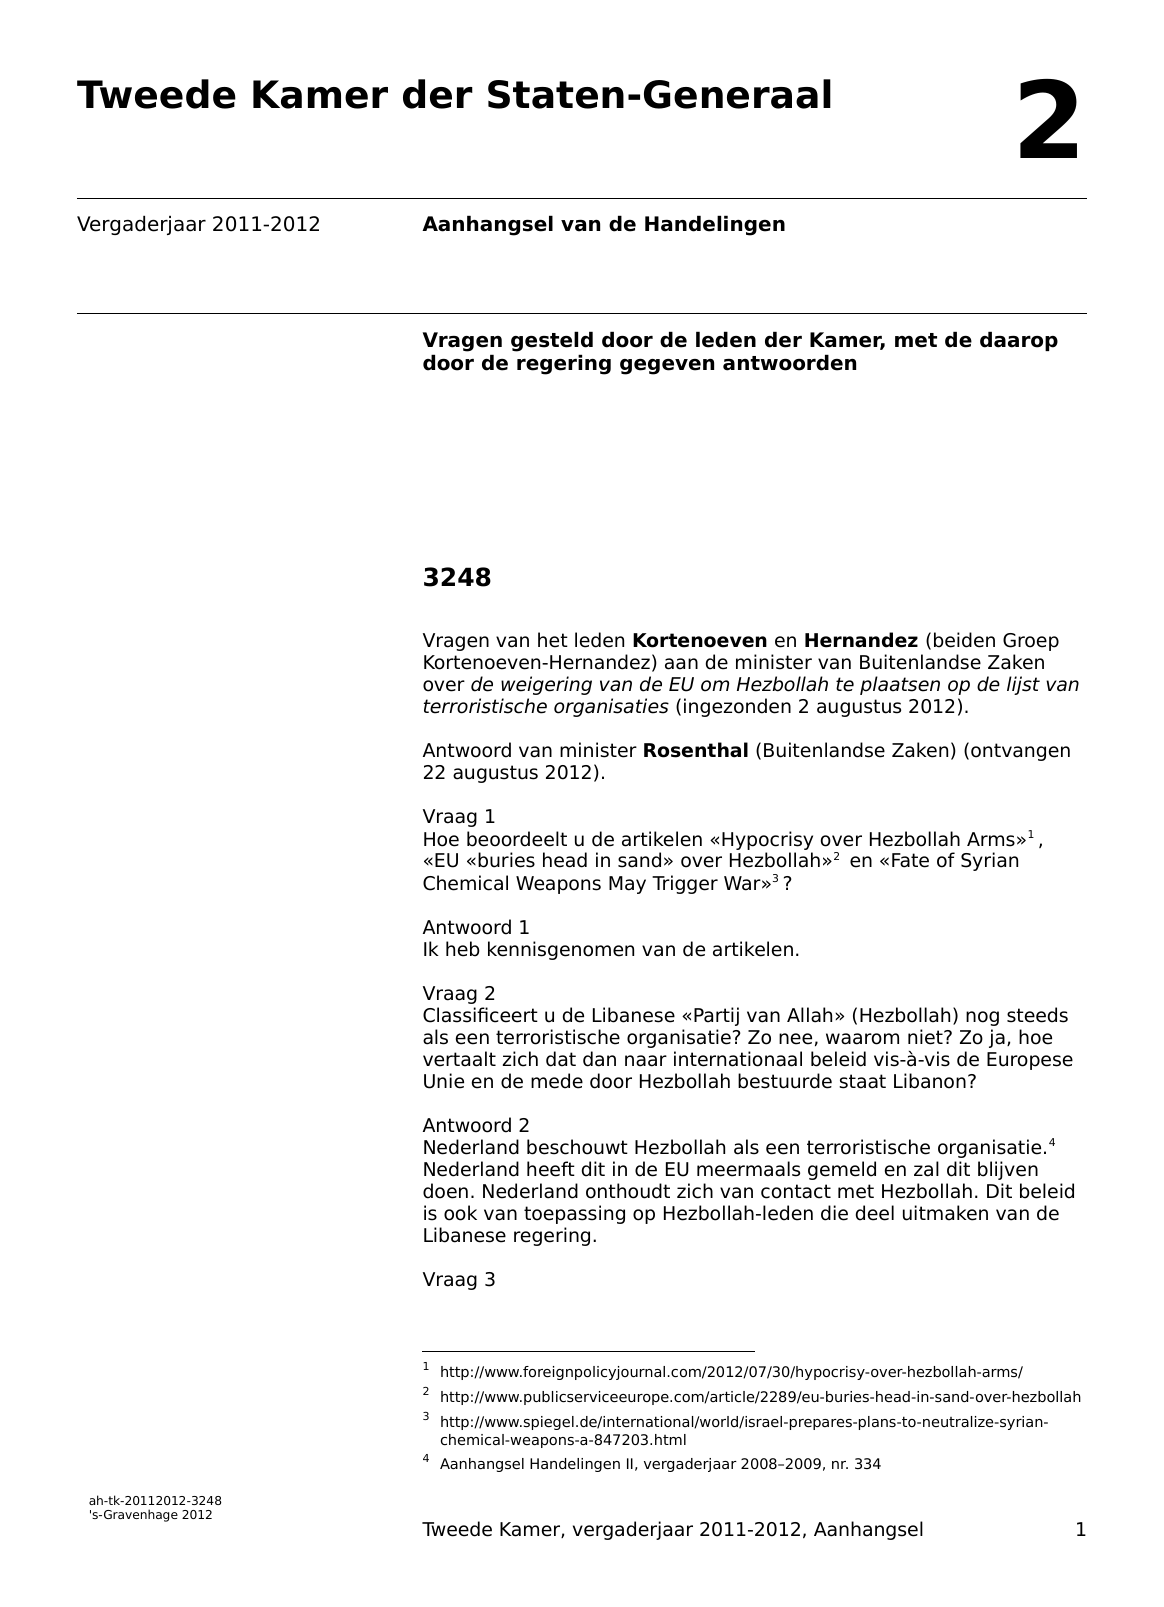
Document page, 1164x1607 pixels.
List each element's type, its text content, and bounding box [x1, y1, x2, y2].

text Vraag 2 [422, 983, 1087, 1005]
text http://www.foreignpolicyjournal.com/2012/07/30/hypocrisy-over-hezbollah-arms/ [422, 1360, 1087, 1382]
table_cell Vragen gesteld door de leden der Kamer, met de daarop door de regering gegeven antwoorden [422, 314, 1087, 375]
text Antwoord van minister Rosenthal (Buitenlandse Zaken) (ontvangen 22 augustus 2012). [422, 740, 1087, 784]
text 3248 [422, 563, 1087, 592]
table_cell Aanhangsel van de Handelingen [422, 199, 1087, 313]
text Antwoord 2 [422, 1115, 1087, 1137]
text ah-tk-20112012-3248 [88, 1494, 323, 1508]
text Vraag 3 [422, 1269, 1087, 1291]
text http://www.spiegel.de/international/world/israel-prepares-plans-to-neutralize-syrian-chemical-weapons-a-847203.html [422, 1410, 1087, 1449]
text 's-Gravenhage 2012 [88, 1508, 323, 1522]
text http://www.publicserviceeurope.com/article/2289/eu-buries-head-in-sand-over-hezbollah [422, 1385, 1087, 1407]
text Ik heb kennisgenomen van de artikelen. [422, 938, 1087, 961]
text Hoe beoordeelt u de artikelen «Hypocrisy over Hezbollah Arms», «EU «buries head in sand» over Hezbollah» en «Fate of Syrian Chemical Weapons May Trigger War»? [422, 828, 1087, 894]
table_cell Vergaderjaar 2011-2012 [77, 199, 422, 313]
text Antwoord 1 [422, 917, 1087, 938]
text Vragen van het leden Kortenoeven en Hernandez (beiden Groep Kortenoeven-Hernandez) aan de minister van Buitenlandse Zaken over de weigering van de EU om Hezbollah te plaatsen op de lijst van terroristische organisaties (ingezonden 2 augustus 2012). [422, 630, 1087, 718]
text Classificeert u de Libanese «Partij van Allah» (Hezbollah) nog steeds als een terroristische organisatie? Zo nee, waarom niet? Zo ja, hoe vertaalt zich dat dan naar internationaal beleid vis-à-vis de Europese Unie en de mede door Hezbollah bestuurde staat Libanon? [422, 1005, 1087, 1093]
table_header 2 [886, 59, 1087, 198]
text Aanhangsel Handelingen II, vergaderjaar 2008–2009, nr. 334 [422, 1452, 1087, 1474]
table_cell [77, 314, 422, 375]
text Nederland beschouwt Hezbollah als een terroristische organisatie. Nederland heeft dit in de EU meermaals gemeld en zal dit blijven doen. Nederland onthoudt zich van contact met Hezbollah. Dit beleid is ook van toepassing op Hezbollah-leden die deel uitmaken van de Libanese regering. [422, 1137, 1087, 1247]
table_header Tweede Kamer der Staten-Generaal [77, 59, 886, 198]
text Vraag 1 [422, 806, 1087, 828]
